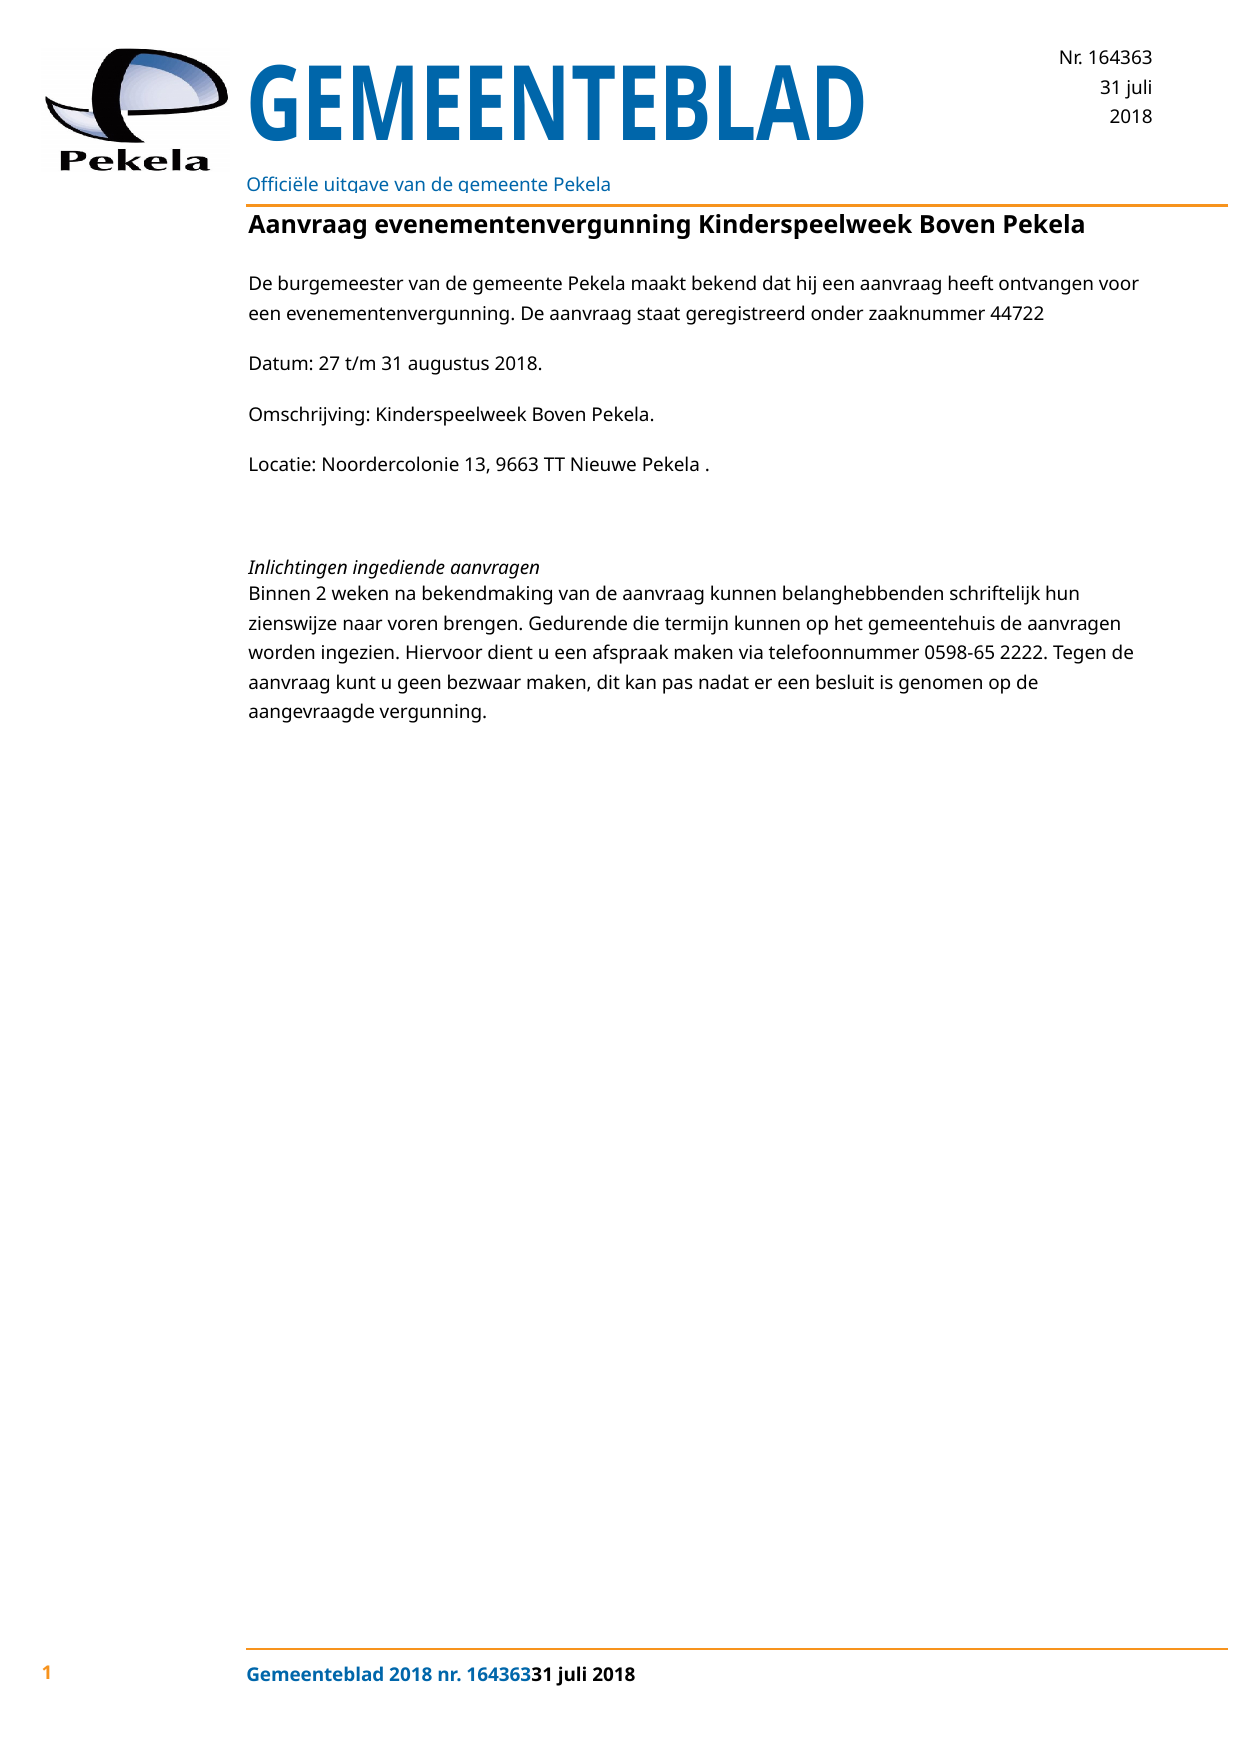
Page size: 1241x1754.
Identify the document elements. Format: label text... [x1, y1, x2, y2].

text Inlichtingen ingediende aanvragen [248, 554, 1152, 580]
text Aanvraag evenementenvergunning Kinderspeelweek Boven Pekela [248, 207, 1152, 241]
picture [41, 47, 231, 172]
text Binnen 2 weken na bekendmaking van de aanvraag kunnen belanghebbenden schriftelijk hun zienswijze naar voren brengen. Gedurende die termijn kunnen op het gemeentehuis de aanvragen worden ingezien. Hiervoor dient u een afspraak maken via telefoonnummer 0598-65 2222. Tegen de aanvraag kunt u geen bezwaar maken, dit kan pas nadat er een besluit is genomen op de aangevraagde vergunning. [248, 580, 1152, 724]
text Datum: 27 t/m 31 augustus 2018. [248, 350, 1152, 376]
text De burgemeester van de gemeente Pekela maakt bekend dat hij een aanvraag heeft ontvangen voor een evenementenvergunning. De aanvraag staat geregistreerd onder zaaknummer 44722 [248, 270, 1152, 326]
text Locatie: Noordercolonie 13, 9663 TT Nieuwe Pekela . [248, 451, 1152, 477]
text Omschrijving: Kinderspeelweek Boven Pekela. [248, 401, 1152, 426]
